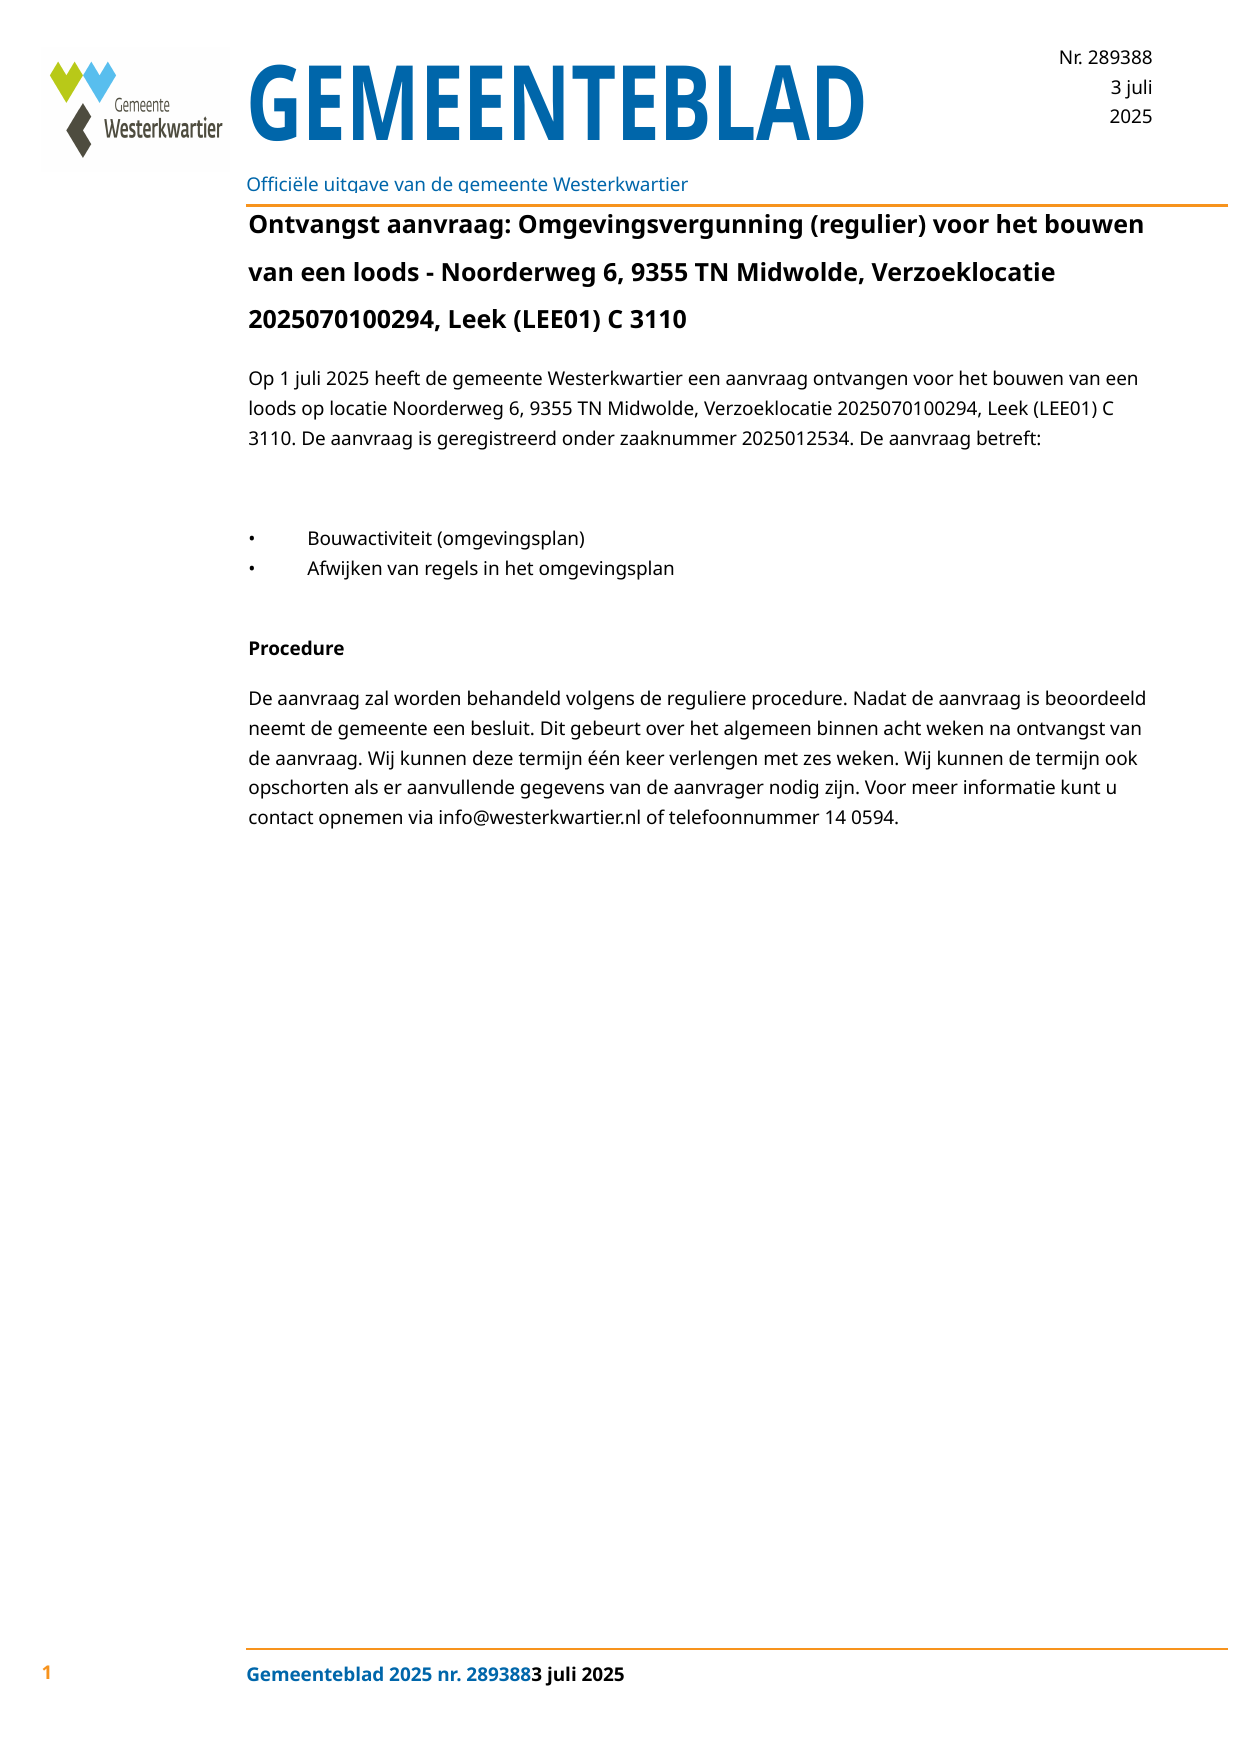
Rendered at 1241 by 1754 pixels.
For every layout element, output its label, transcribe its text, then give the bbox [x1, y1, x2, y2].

text Ontvangst aanvraag: Omgevingsvergunning (regulier) voor het bouwen van een loods - Noorderweg 6, 9355 TN Midwolde, Verzoeklocatie 2025070100294, Leek (LEE01) C 3110 [248, 207, 1152, 336]
list Afwijken van regels in het omgevingsplan [248, 555, 1152, 581]
picture [41, 47, 231, 172]
text Op 1 juli 2025 heeft de gemeente Westerkwartier een aanvraag ontvangen voor het bouwen van een loods op locatie Noorderweg 6, 9355 TN Midwolde, Verzoeklocatie 2025070100294, Leek (LEE01) C 3110. De aanvraag is geregistreerd onder zaaknummer 2025012534. De aanvraag betreft: [248, 366, 1152, 450]
text Procedure [248, 635, 1152, 661]
text De aanvraag zal worden behandeld volgens de reguliere procedure. Nadat de aanvraag is beoordeeld neemt de gemeente een besluit. Dit gebeurt over het algemeen binnen acht weken na ontvangst van de aanvraag. Wij kunnen deze termijn één keer verlengen met zes weken. Wij kunnen de termijn ook opschorten als er aanvullende gegevens van de aanvrager nodig zijn. Voor meer informatie kunt u contact opnemen via info@westerkwartier.nl of telefoonnummer 14 0594. [248, 686, 1152, 829]
list Bouwactiviteit (omgevingsplan) [248, 526, 1152, 551]
